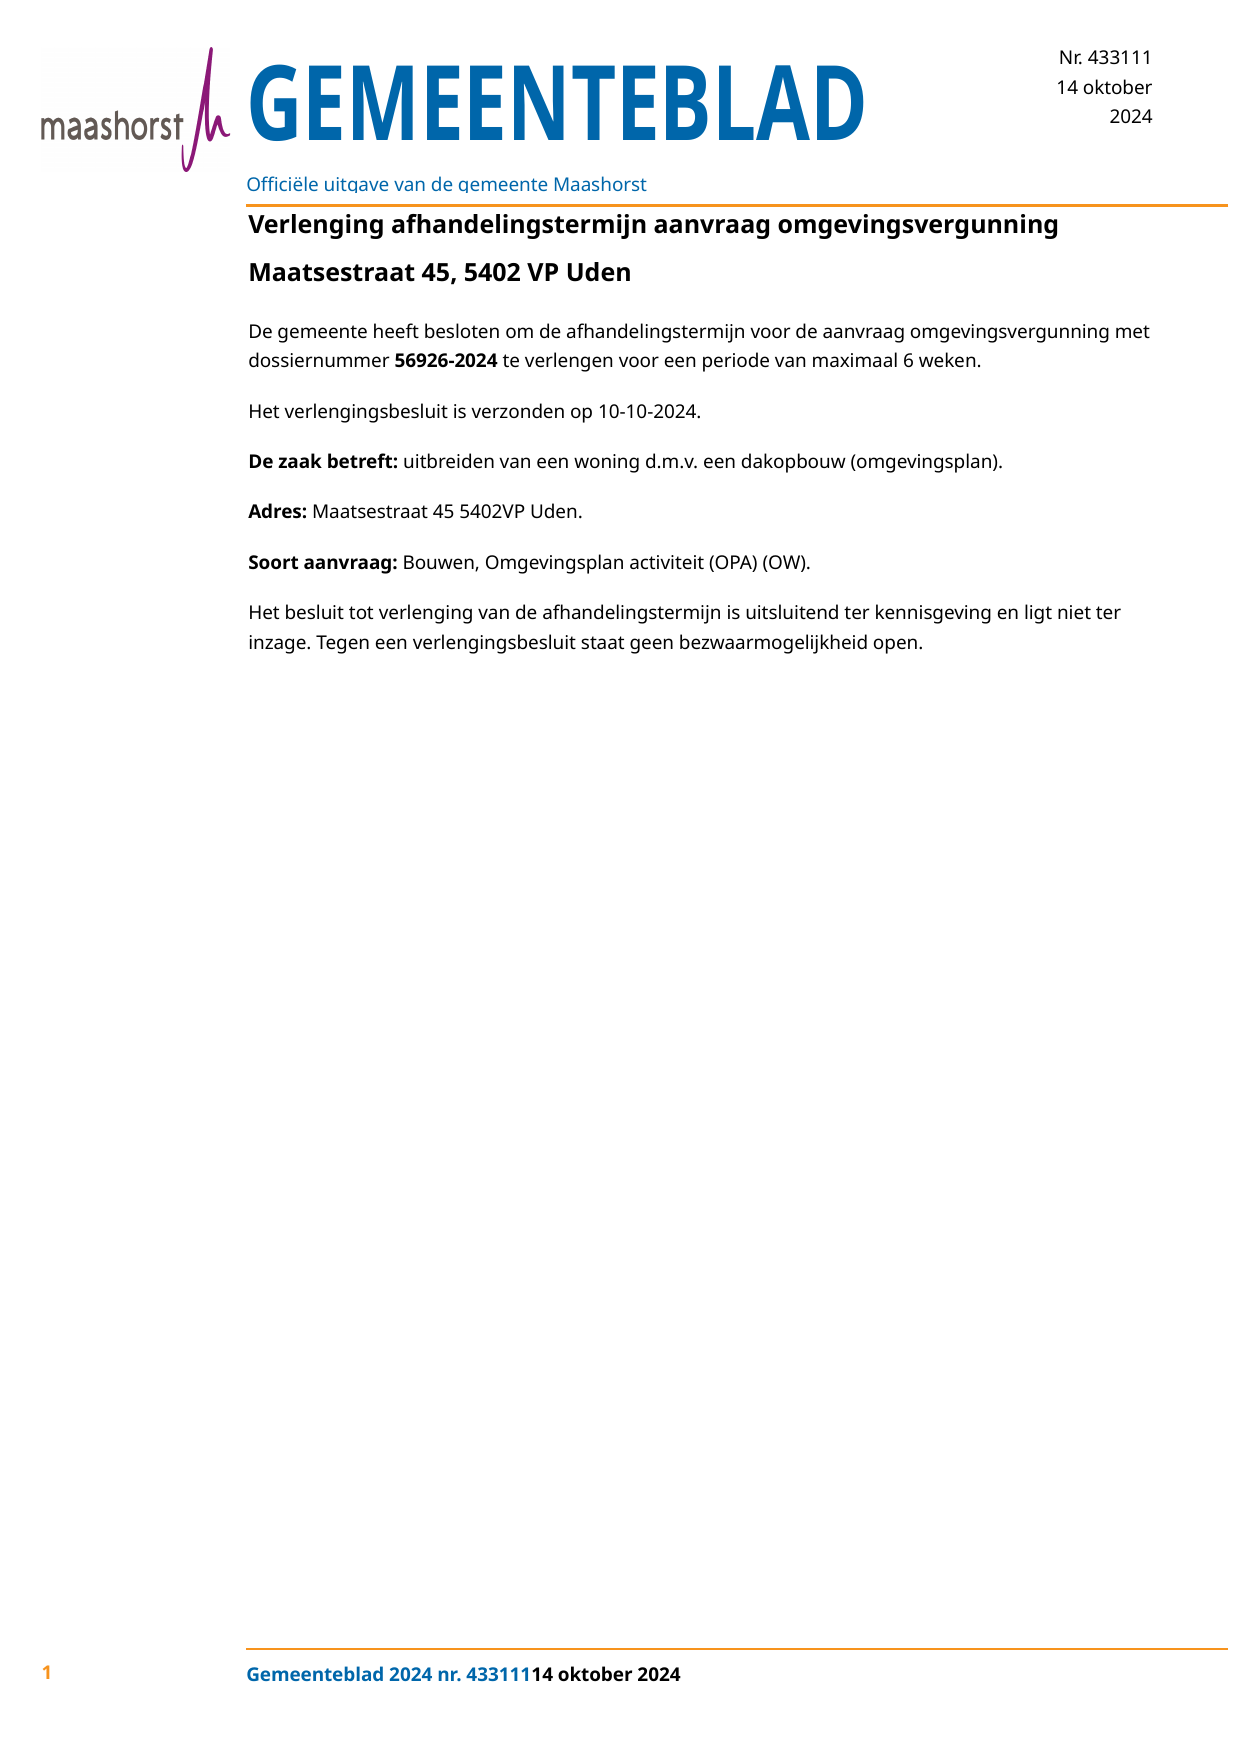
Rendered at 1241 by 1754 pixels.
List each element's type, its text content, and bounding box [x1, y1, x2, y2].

text Verlenging afhandelingstermijn aanvraag omgevingsvergunning Maatsestraat 45, 5402 VP Uden [248, 207, 1152, 288]
picture [41, 47, 231, 172]
text Het verlengingsbesluit is verzonden op 10-10-2024. [248, 398, 1152, 424]
text Het besluit tot verlenging van de afhandelingstermijn is uitsluitend ter kennisgeving en ligt niet ter inzage. Tegen een verlengingsbesluit staat geen bezwaarmogelijkheid open. [248, 599, 1152, 655]
text De zaak betreft: uitbreiden van een woning d.m.v. een dakopbouw (omgevingsplan). [248, 448, 1152, 474]
text Adres: Maatsestraat 45 5402VP Uden. [248, 499, 1152, 524]
text De gemeente heeft besloten om de afhandelingstermijn voor de aanvraag omgevingsvergunning met dossiernummer 56926-2024 te verlengen voor een periode van maximaal 6 weken. [248, 318, 1152, 373]
text Soort aanvraag: Bouwen, Omgevingsplan activiteit (OPA) (OW). [248, 549, 1152, 575]
